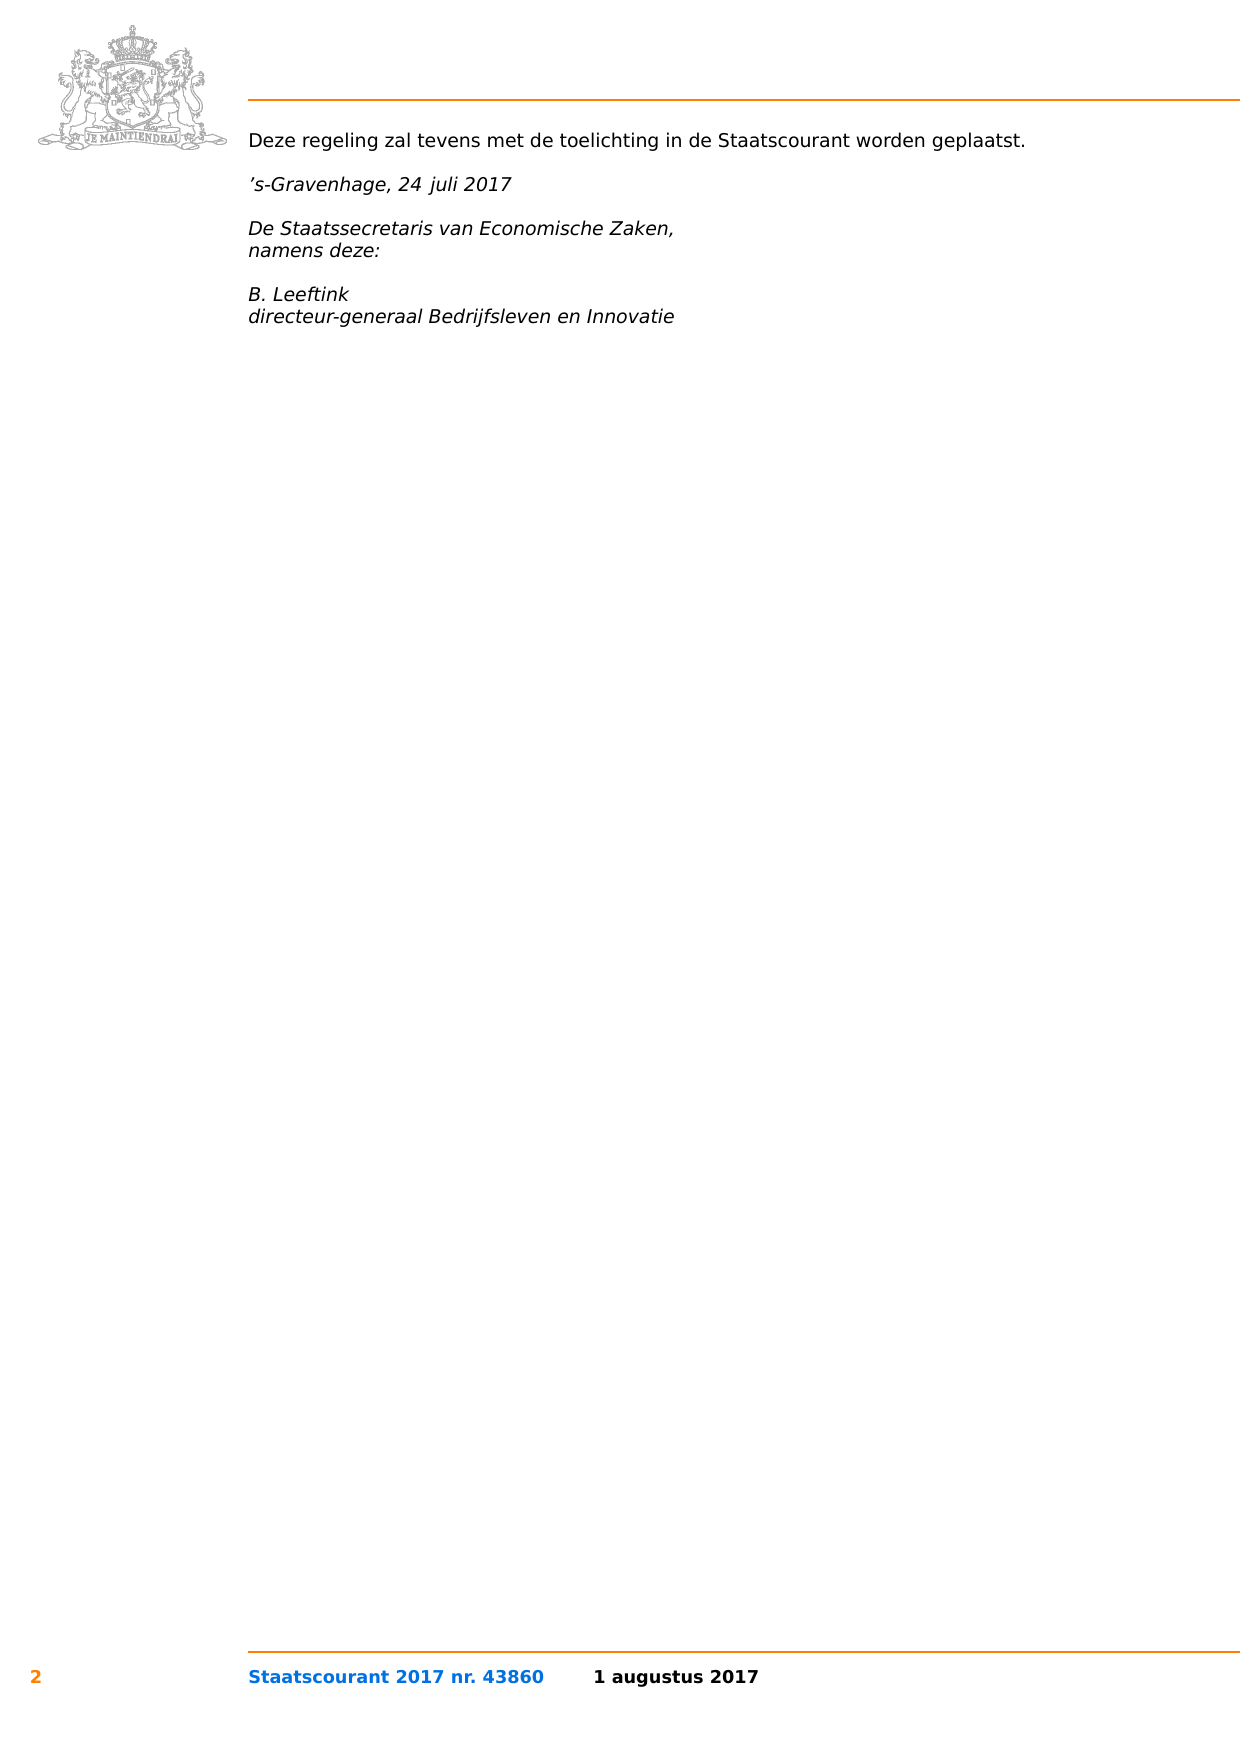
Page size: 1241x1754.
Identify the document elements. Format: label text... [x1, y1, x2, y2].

text Deze regeling zal tevens met de toelichting in de Staatscourant worden geplaatst. [248, 130, 1163, 152]
text De Staatssecretaris van Economische Zaken, namens deze: B. Leeftink directeur-generaal Bedrijfsleven en Innovatie [248, 218, 1163, 327]
picture [38, 25, 227, 150]
text ’s-Gravenhage, 24 juli 2017 [248, 174, 1163, 196]
